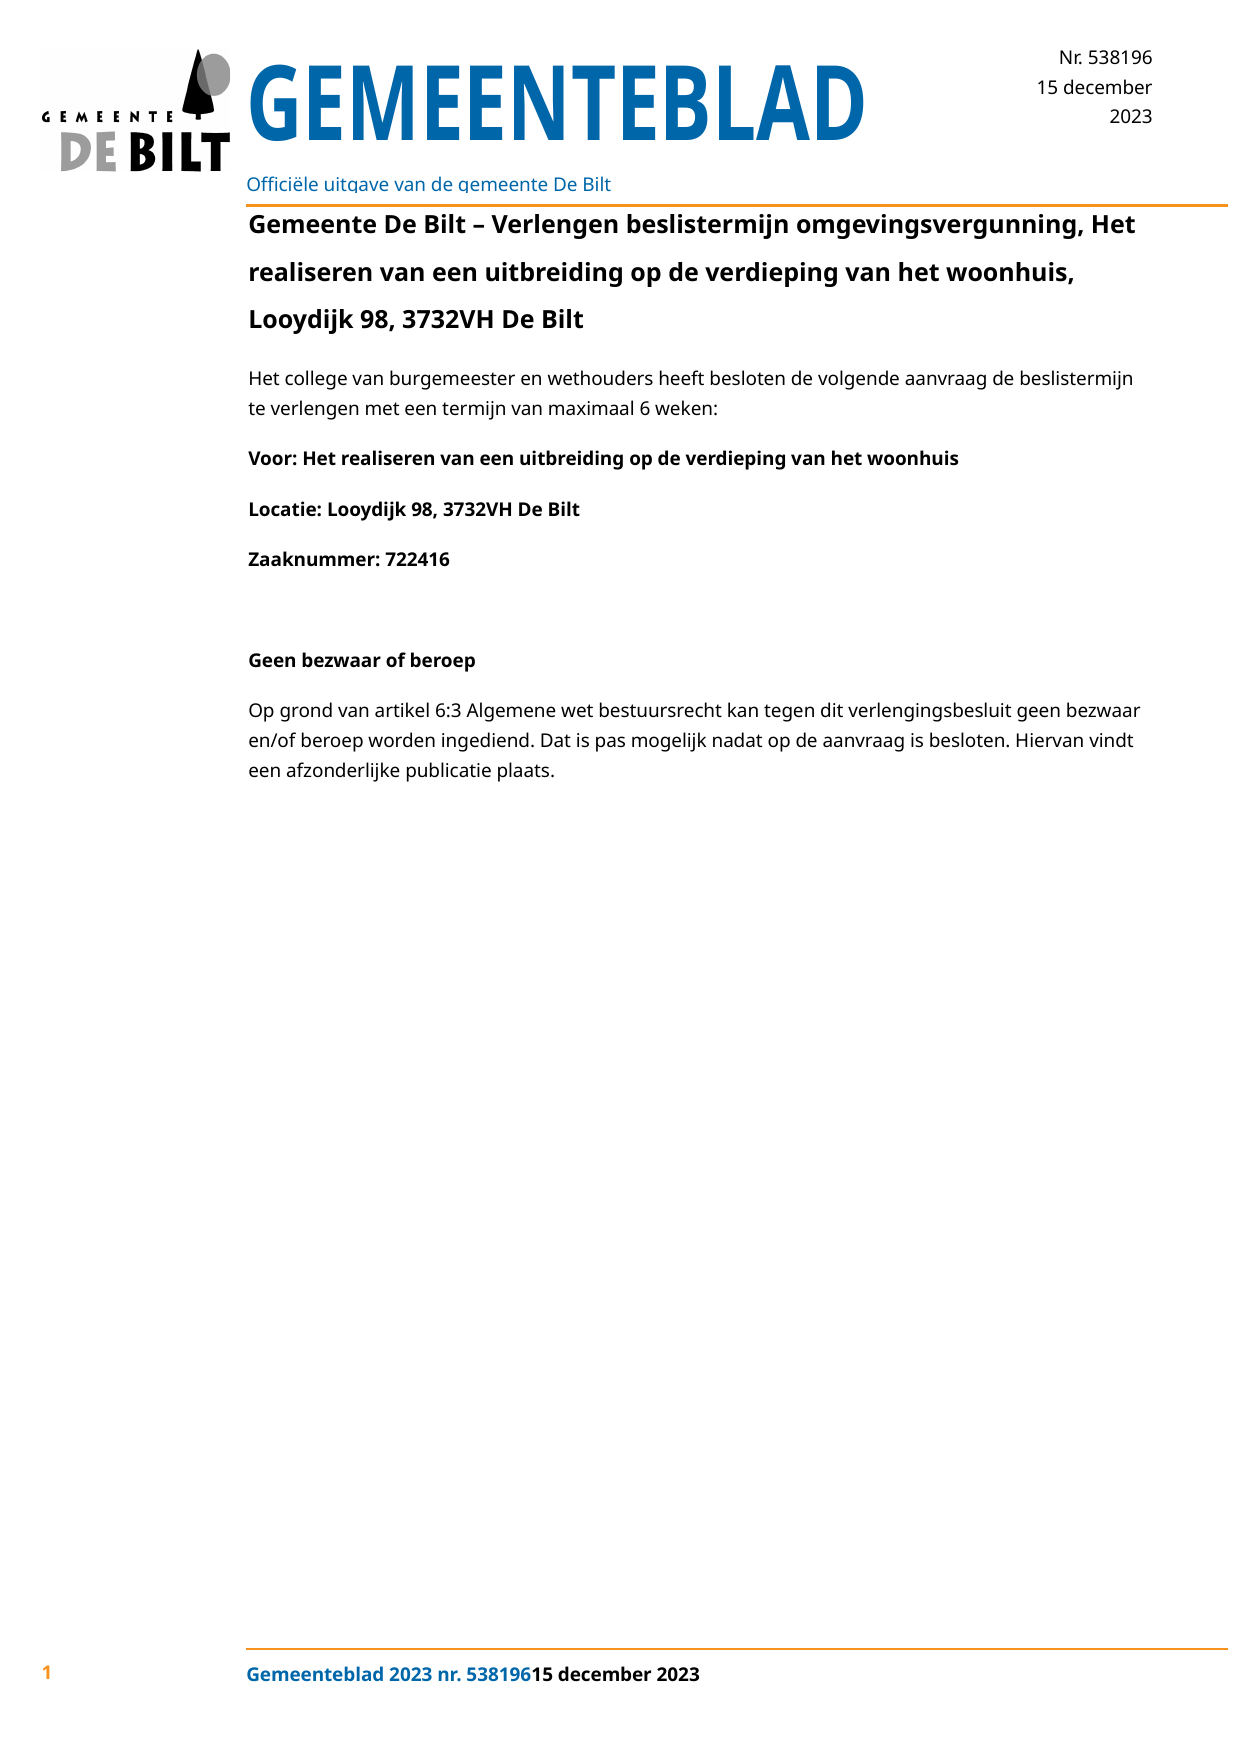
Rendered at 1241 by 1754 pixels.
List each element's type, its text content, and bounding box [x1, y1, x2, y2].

text Locatie: Looydijk 98, 3732VH De Bilt [248, 496, 1152, 522]
text Gemeente De Bilt – Verlengen beslistermijn omgevingsvergunning, Het realiseren van een uitbreiding op de verdieping van het woonhuis, Looydijk 98, 3732VH De Bilt [248, 207, 1152, 336]
text Het college van burgemeester en wethouders heeft besloten de volgende aanvraag de beslistermijn te verlengen met een termijn van maximaal 6 weken: [248, 366, 1152, 421]
text Op grond van artikel 6:3 Algemene wet bestuursrecht kan tegen dit verlengingsbesluit geen bezwaar en/of beroep worden ingediend. Dat is pas mogelijk nadat op de aanvraag is besloten. Hiervan vindt een afzonderlijke publicatie plaats. [248, 698, 1152, 782]
text Geen bezwaar of beroep [248, 647, 1152, 673]
picture [41, 47, 231, 172]
text Voor: Het realiseren van een uitbreiding op de verdieping van het woonhuis [248, 446, 1152, 471]
text Zaaknummer: 722416 [248, 546, 1152, 572]
